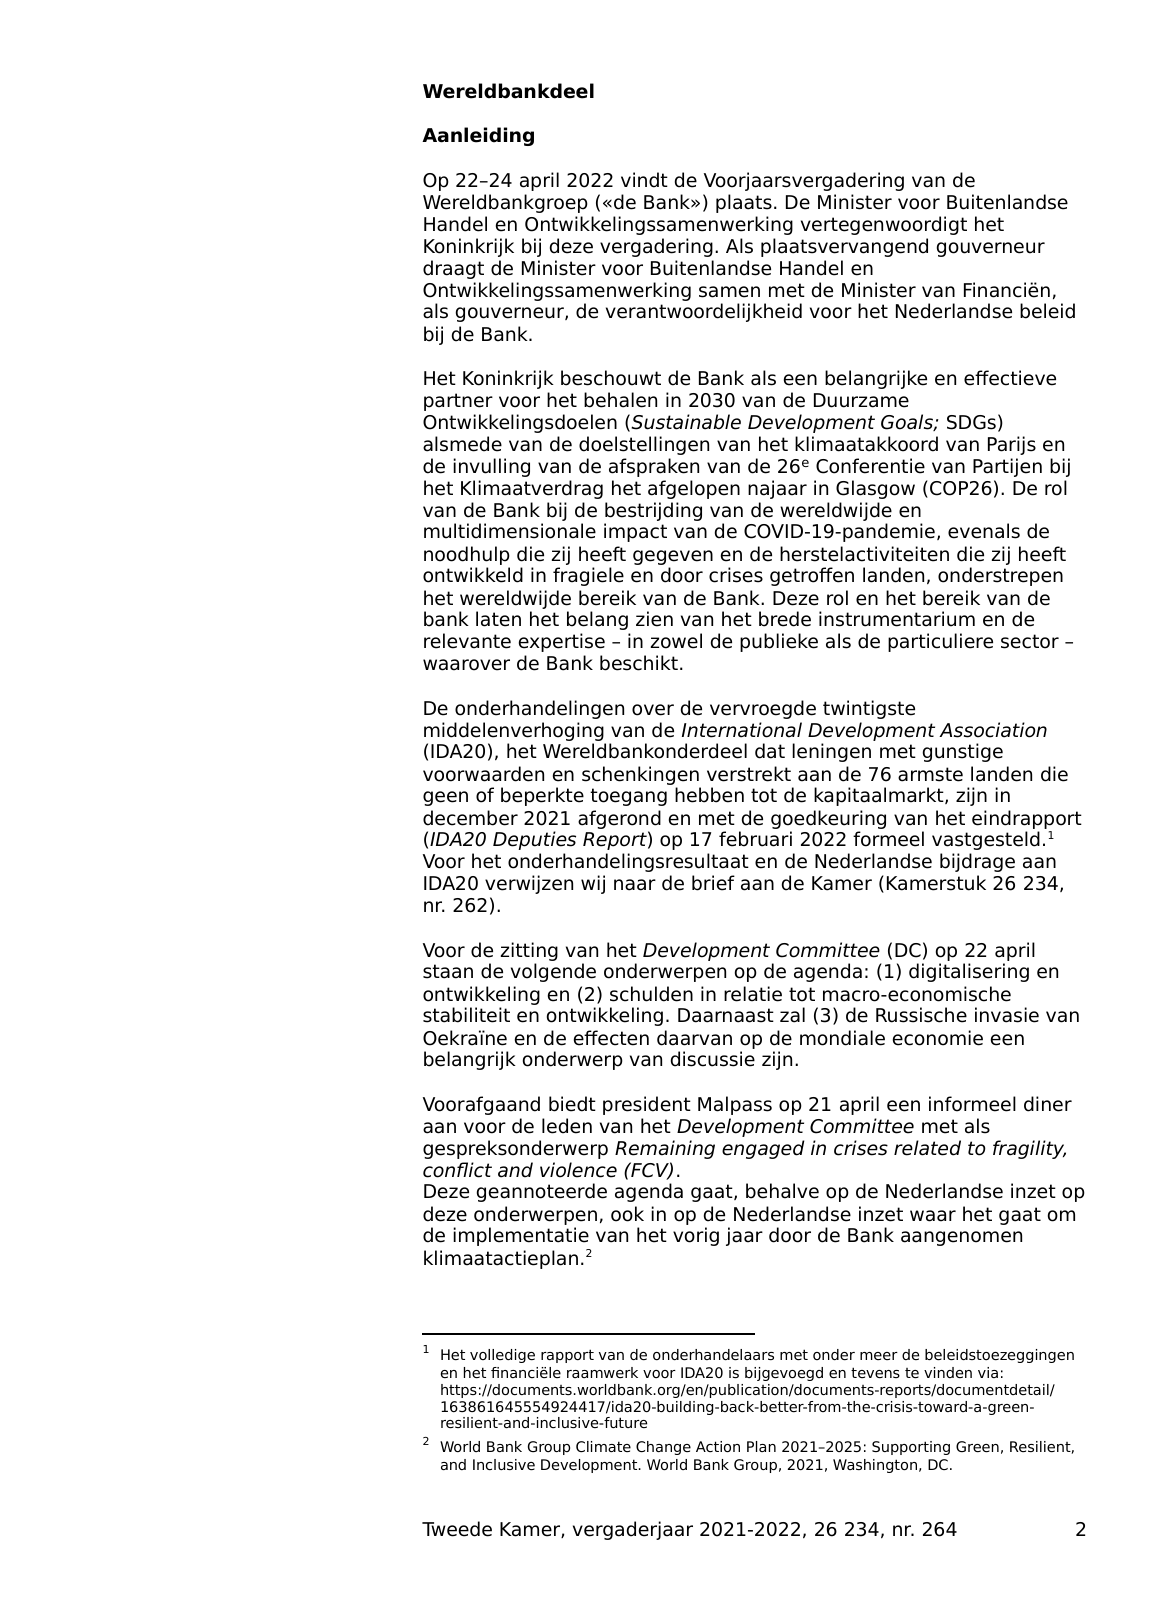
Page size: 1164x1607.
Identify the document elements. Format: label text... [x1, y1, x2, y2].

text Voorafgaand biedt president Malpass op 21 april een informeel diner aan voor de leden van het Development Committee met als gespreksonderwerp Remaining engaged in crises related to fragility, conflict and violence (FCV). [422, 1093, 1087, 1181]
text Op 22–24 april 2022 vindt de Voorjaarsvergadering van de Wereldbankgroep («de Bank») plaats. De Minister voor Buitenlandse Handel en Ontwikkelingssamenwerking vertegenwoordigt het Koninkrijk bij deze vergadering. Als plaatsvervangend gouverneur draagt de Minister voor Buitenlandse Handel en Ontwikkelingssamenwerking samen met de Minister van Financiën, als gouverneur, de verantwoordelijkheid voor het Nederlandse beleid bij de Bank. [422, 169, 1087, 345]
text Het Koninkrijk beschouwt de Bank als een belangrijke en effectieve partner voor het behalen in 2030 van de Duurzame Ontwikkelingsdoelen (Sustainable Development Goals; SDGs) alsmede van de doelstellingen van het klimaatakkoord van Parijs en de invulling van de afspraken van de 26e Conferentie van Partijen bij het Klimaatverdrag het afgelopen najaar in Glasgow (COP26). De rol van de Bank bij de bestrijding van de wereldwijde en multidimensionale impact van de COVID-19-pandemie, evenals de noodhulp die zij heeft gegeven en de herstelactiviteiten die zij heeft ontwikkeld in fragiele en door crises getroffen landen, onderstrepen het wereldwijde bereik van de Bank. Deze rol en het bereik van de bank laten het belang zien van het brede instrumentarium en de relevante expertise – in zowel de publieke als de particuliere sector – waarover de Bank beschikt. [422, 368, 1087, 675]
subtitle Aanleiding [422, 125, 1087, 147]
text De onderhandelingen over de vervroegde twintigste middelenverhoging van de International Development Association (IDA20), het Wereldbankonderdeel dat leningen met gunstige voorwaarden en schenkingen verstrekt aan de 76 armste landen die geen of beperkte toegang hebben tot de kapitaalmarkt, zijn in december 2021 afgerond en met de goedkeuring van het eindrapport (IDA20 Deputies Report) op 17 februari 2022 formeel vastgesteld. Voor het onderhandelingsresultaat en de Nederlandse bijdrage aan IDA20 verwijzen wij naar de brief aan de Kamer (Kamerstuk 26 234, nr. 262). [422, 697, 1087, 917]
text World Bank Group Climate Change Action Plan 2021–2025: Supporting Green, Resilient, and Inclusive Development. World Bank Group, 2021, Washington, DC. [422, 1435, 1087, 1474]
subtitle Wereldbankdeel [422, 81, 1087, 103]
text Het volledige rapport van de onderhandelaars met onder meer de beleidstoezeggingen en het financiële raamwerk voor IDA20 is bijgevoegd en tevens te vinden via: https://documents.worldbank.org/en/publication/documents-reports/documentdetail/163861645554924417/ida20-building-back-better-from-the-crisis-toward-a-green-resilient-and-inclusive-future [422, 1343, 1087, 1432]
text Deze geannoteerde agenda gaat, behalve op de Nederlandse inzet op deze onderwerpen, ook in op de Nederlandse inzet waar het gaat om de implementatie van het vorig jaar door de Bank aangenomen klimaatactieplan. [422, 1181, 1087, 1269]
text Voor de zitting van het Development Committee (DC) op 22 april staan de volgende onderwerpen op de agenda: (1) digitalisering en ontwikkeling en (2) schulden in relatie tot macro-economische stabiliteit en ontwikkeling. Daarnaast zal (3) de Russische invasie van Oekraïne en de effecten daarvan op de mondiale economie een belangrijk onderwerp van discussie zijn. [422, 939, 1087, 1071]
